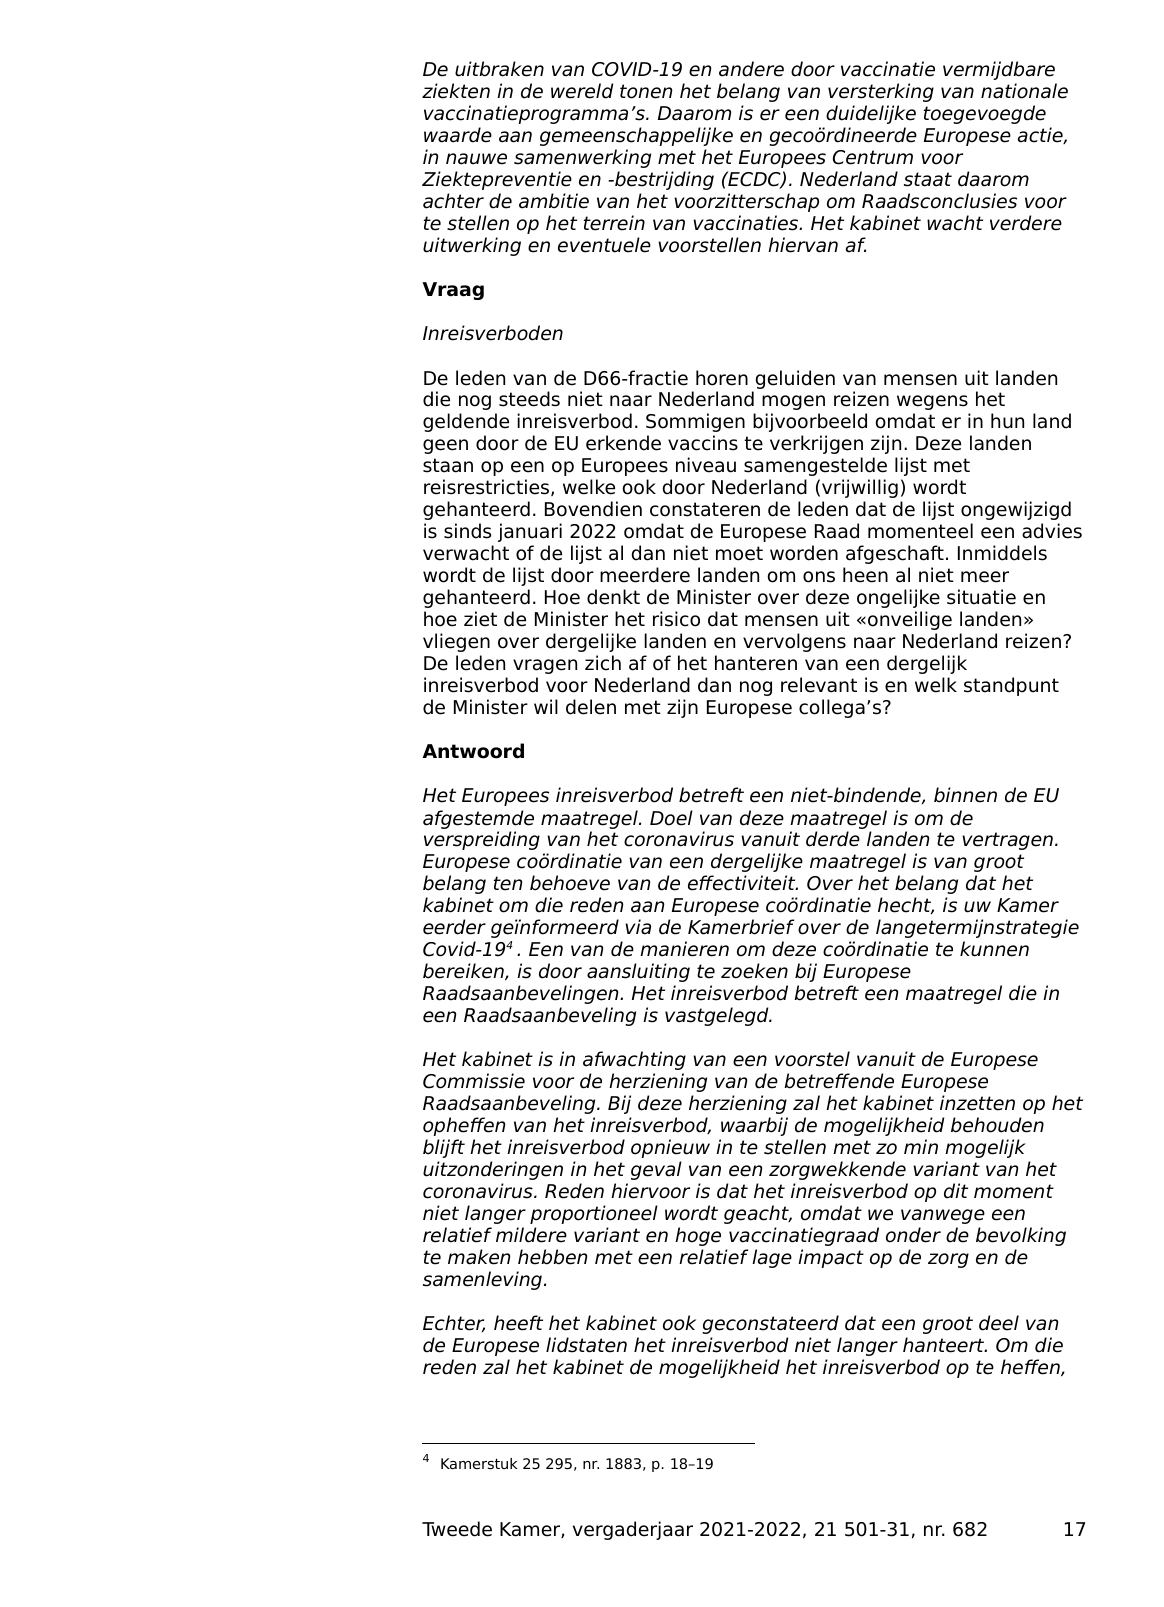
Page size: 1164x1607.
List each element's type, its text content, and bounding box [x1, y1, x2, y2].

subtitle Antwoord [422, 741, 1087, 763]
text Het kabinet is in afwachting van een voorstel vanuit de Europese Commissie voor de herziening van de betreffende Europese Raadsaanbeveling. Bij deze herziening zal het kabinet inzetten op het opheffen van het inreisverbod, waarbij de mogelijkheid behouden blijft het inreisverbod opnieuw in te stellen met zo min mogelijk uitzonderingen in het geval van een zorgwekkende variant van het coronavirus. Reden hiervoor is dat het inreisverbod op dit moment niet langer proportioneel wordt geacht, omdat we vanwege een relatief mildere variant en hoge vaccinatiegraad onder de bevolking te maken hebben met een relatief lage impact op de zorg en de samenleving. [422, 1049, 1087, 1291]
text Kamerstuk 25 295, nr. 1883, p. 18–19 [422, 1452, 1087, 1474]
subtitle Inreisverboden [422, 323, 1087, 345]
text De leden van de D66-fractie horen geluiden van mensen uit landen die nog steeds niet naar Nederland mogen reizen wegens het geldende inreisverbod. Sommigen bijvoorbeeld omdat er in hun land geen door de EU erkende vaccins te verkrijgen zijn. Deze landen staan op een op Europees niveau samengestelde lijst met reisrestricties, welke ook door Nederland (vrijwillig) wordt gehanteerd. Bovendien constateren de leden dat de lijst ongewijzigd is sinds januari 2022 omdat de Europese Raad momenteel een advies verwacht of de lijst al dan niet moet worden afgeschaft. Inmiddels wordt de lijst door meerdere landen om ons heen al niet meer gehanteerd. Hoe denkt de Minister over deze ongelijke situatie en hoe ziet de Minister het risico dat mensen uit «onveilige landen» vliegen over dergelijke landen en vervolgens naar Nederland reizen? De leden vragen zich af of het hanteren van een dergelijk inreisverbod voor Nederland dan nog relevant is en welk standpunt de Minister wil delen met zijn Europese collega’s? [422, 367, 1087, 719]
text Het Europees inreisverbod betreft een niet-bindende, binnen de EU afgestemde maatregel. Doel van deze maatregel is om de verspreiding van het coronavirus vanuit derde landen te vertragen. Europese coördinatie van een dergelijke maatregel is van groot belang ten behoeve van de effectiviteit. Over het belang dat het kabinet om die reden aan Europese coördinatie hecht, is uw Kamer eerder geïnformeerd via de Kamerbrief over de langetermijnstrategie Covid-19. Een van de manieren om deze coördinatie te kunnen bereiken, is door aansluiting te zoeken bij Europese Raadsaanbevelingen. Het inreisverbod betreft een maatregel die in een Raadsaanbeveling is vastgelegd. [422, 785, 1087, 1027]
subtitle Vraag [422, 279, 1087, 301]
text Echter, heeft het kabinet ook geconstateerd dat een groot deel van de Europese lidstaten het inreisverbod niet langer hanteert. Om die reden zal het kabinet de mogelijkheid het inreisverbod op te heffen, [422, 1313, 1087, 1379]
text De uitbraken van COVID-19 en andere door vaccinatie vermijdbare ziekten in de wereld tonen het belang van versterking van nationale vaccinatieprogramma’s. Daarom is er een duidelijke toegevoegde waarde aan gemeenschappelijke en gecoördineerde Europese actie, in nauwe samenwerking met het Europees Centrum voor Ziektepreventie en -bestrijding (ECDC). Nederland staat daarom achter de ambitie van het voorzitterschap om Raadsconclusies voor te stellen op het terrein van vaccinaties. Het kabinet wacht verdere uitwerking en eventuele voorstellen hiervan af. [422, 59, 1087, 257]
